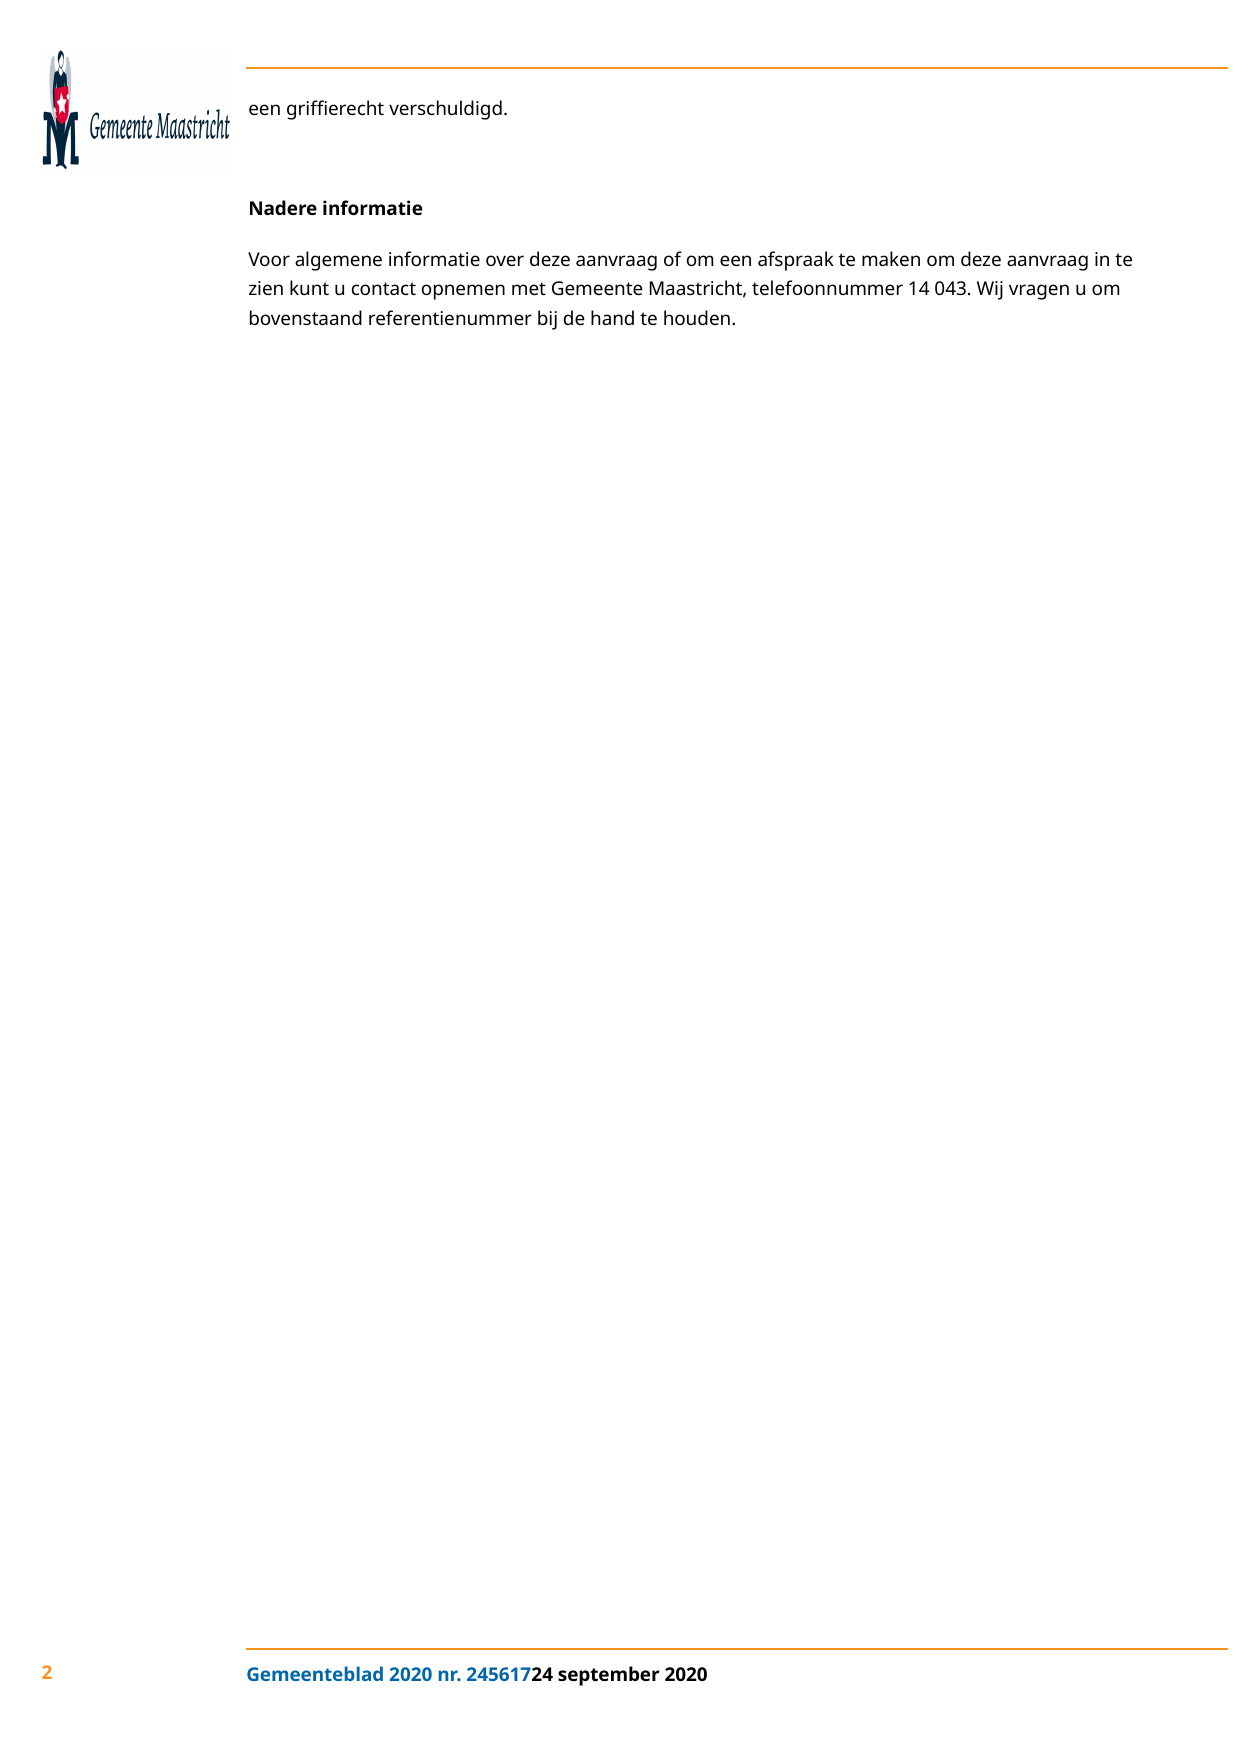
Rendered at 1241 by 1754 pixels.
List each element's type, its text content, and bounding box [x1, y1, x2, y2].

text Nadere informatie [248, 196, 1152, 221]
text een griffierecht verschuldigd. [248, 95, 1152, 121]
picture [41, 47, 231, 172]
text Voor algemene informatie over deze aanvraag of om een afspraak te maken om deze aanvraag in te zien kunt u contact opnemen met Gemeente Maastricht, telefoonnummer 14 043. Wij vragen u om bovenstaand referentienummer bij de hand te houden. [248, 246, 1152, 331]
